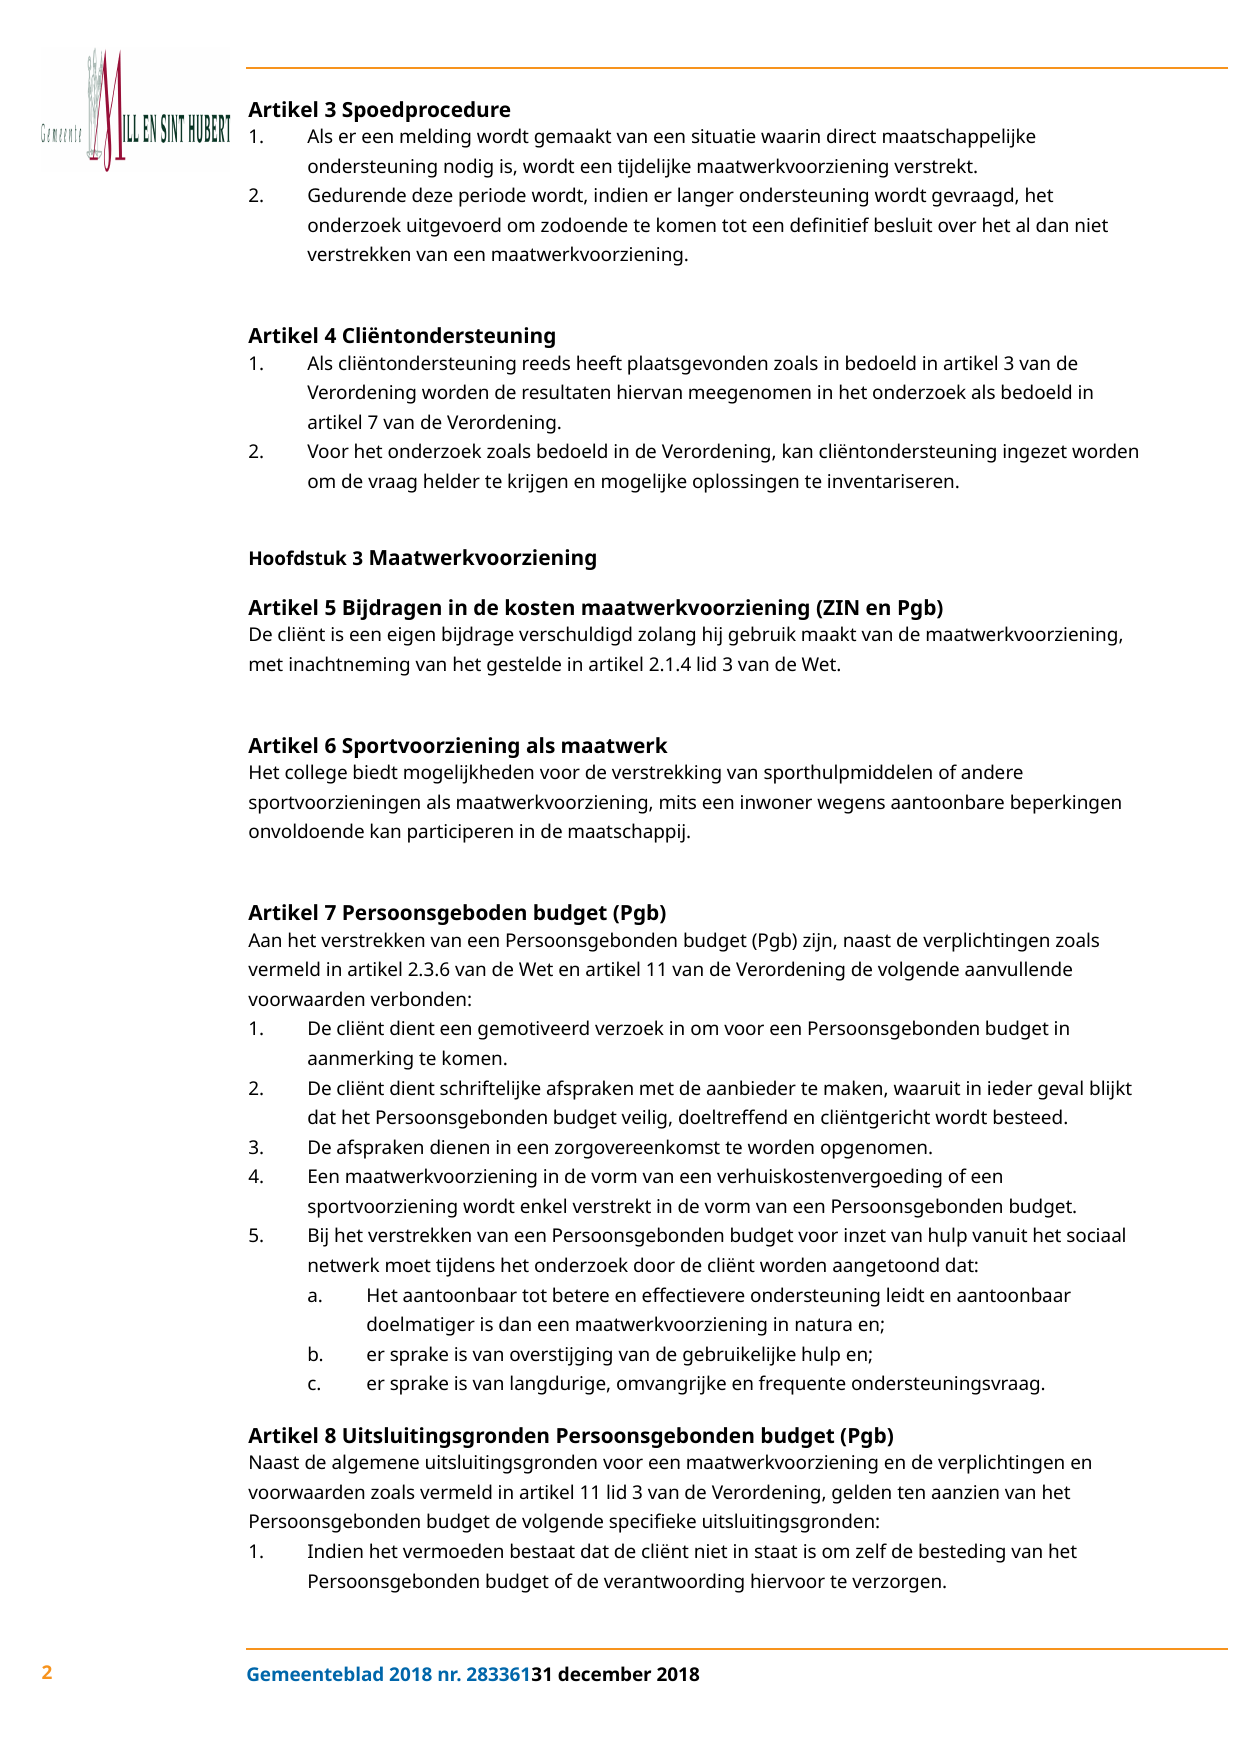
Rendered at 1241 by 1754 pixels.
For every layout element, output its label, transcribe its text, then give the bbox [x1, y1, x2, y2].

list Het aantoonbaar tot betere en effectievere ondersteuning leidt en aantoonbaar doelmatiger is dan een maatwerkvoorziening in natura en; [307, 1282, 1152, 1337]
text Artikel 6 Sportvoorziening als maatwerk [248, 731, 1152, 759]
text Artikel 7 Persoonsgeboden budget (Pgb) [248, 898, 1152, 927]
list Bij het verstrekken van een Persoonsgebonden budget voor inzet van hulp vanuit het sociaal netwerk moet tijdens het onderzoek door de cliënt worden aangetoond dat: [248, 1223, 1152, 1278]
text Naast de algemene uitsluitingsgronden voor een maatwerkvoorziening en de verplichtingen en voorwaarden zoals vermeld in artikel 11 lid 3 van de Verordening, gelden ten aanzien van het Persoonsgebonden budget de volgende specifieke uitsluitingsgronden: [248, 1449, 1152, 1534]
list De afspraken dienen in een zorgovereenkomst te worden opgenomen. [248, 1134, 1152, 1160]
text Aan het verstrekken van een Persoonsgebonden budget (Pgb) zijn, naast de verplichtingen zoals vermeld in artikel 2.3.6 van de Wet en artikel 11 van de Verordening de volgende aanvullende voorwaarden verbonden: [248, 927, 1152, 1012]
list Als cliëntondersteuning reeds heeft plaatsgevonden zoals in bedoeld in artikel 3 van de Verordening worden de resultaten hiervan meegenomen in het onderzoek als bedoeld in artikel 7 van de Verordening. [248, 350, 1152, 435]
text Artikel 4 Cliëntondersteuning [248, 322, 1152, 350]
list Een maatwerkvoorziening in de vorm van een verhuiskostenvergoeding of een sportvoorziening wordt enkel verstrekt in de vorm van een Persoonsgebonden budget. [248, 1163, 1152, 1219]
text Hoofdstuk 3 Maatwerkvoorziening [248, 543, 1152, 572]
text Artikel 8 Uitsluitingsgronden Persoonsgebonden budget (Pgb) [248, 1421, 1152, 1449]
picture [41, 47, 231, 172]
list Indien het vermoeden bestaat dat de cliënt niet in staat is om zelf de besteding van het Persoonsgebonden budget of de verantwoording hiervoor te verzorgen. [248, 1538, 1152, 1593]
text Artikel 3 Spoedprocedure [248, 95, 1152, 123]
list Gedurende deze periode wordt, indien er langer ondersteuning wordt gevraagd, het onderzoek uitgevoerd om zodoende te komen tot een definitief besluit over het al dan niet verstrekken van een maatwerkvoorziening. [248, 182, 1152, 267]
text Het college biedt mogelijkheden voor de verstrekking van sporthulpmiddelen of andere sportvoorzieningen als maatwerkvoorziening, mits een inwoner wegens aantoonbare beperkingen onvoldoende kan participeren in de maatschappij. [248, 759, 1152, 844]
text De cliënt is een eigen bijdrage verschuldigd zolang hij gebruik maakt van de maatwerkvoorziening, met inachtneming van het gestelde in artikel 2.1.4 lid 3 van de Wet. [248, 621, 1152, 677]
list De cliënt dient een gemotiveerd verzoek in om voor een Persoonsgebonden budget in aanmerking te komen. [248, 1016, 1152, 1071]
list er sprake is van overstijging van de gebruikelijke hulp en; [307, 1341, 1152, 1367]
list De cliënt dient schriftelijke afspraken met de aanbieder te maken, waaruit in ieder geval blijkt dat het Persoonsgebonden budget veilig, doeltreffend en cliëntgericht wordt besteed. [248, 1075, 1152, 1130]
list er sprake is van langdurige, omvangrijke en frequente ondersteuningsvraag. [307, 1371, 1152, 1396]
text Artikel 5 Bijdragen in de kosten maatwerkvoorziening (ZIN en Pgb) [248, 593, 1152, 621]
list Als er een melding wordt gemaakt van een situatie waarin direct maatschappelijke ondersteuning nodig is, wordt een tijdelijke maatwerkvoorziening verstrekt. [248, 123, 1152, 178]
list Voor het onderzoek zoals bedoeld in de Verordening, kan cliëntondersteuning ingezet worden om de vraag helder te krijgen en mogelijke oplossingen te inventariseren. [248, 439, 1152, 494]
